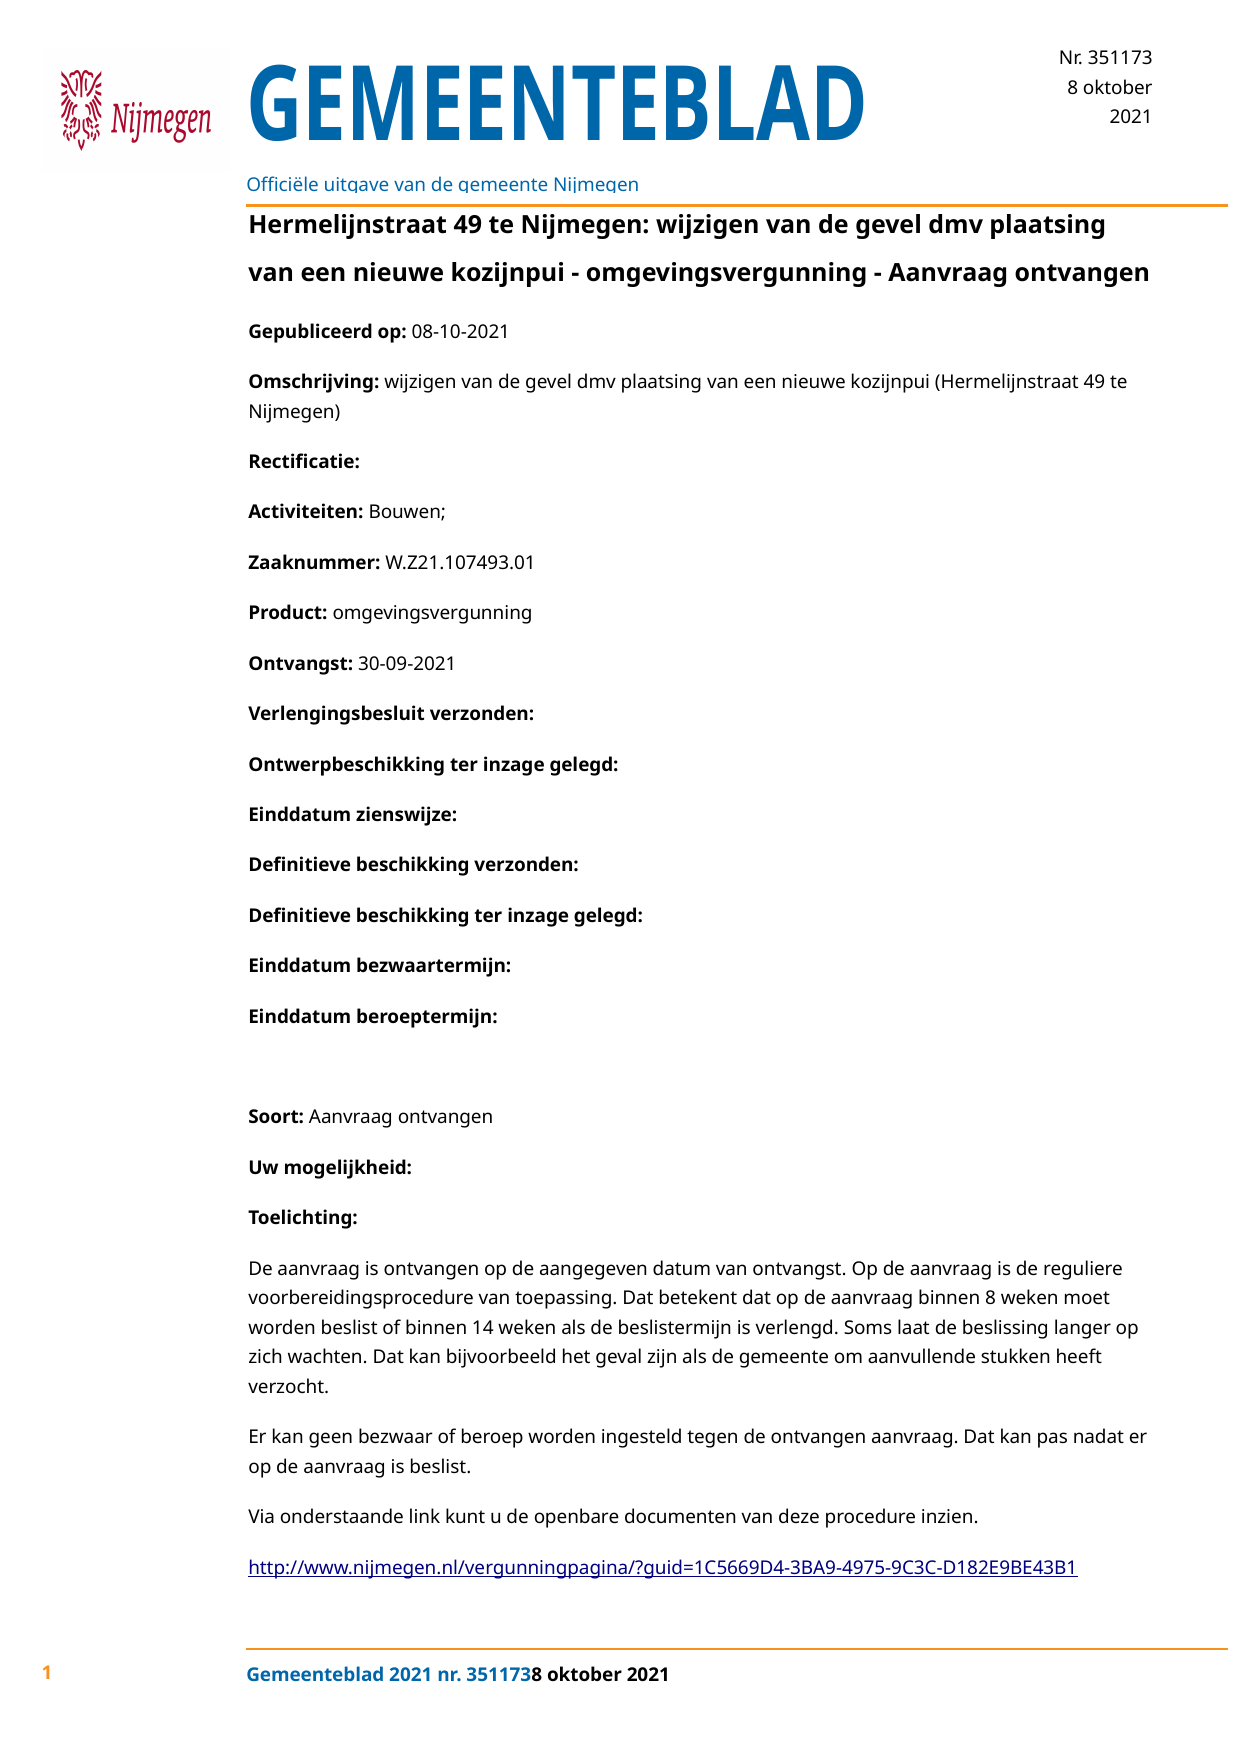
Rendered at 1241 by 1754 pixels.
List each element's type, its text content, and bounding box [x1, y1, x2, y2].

text Activiteiten: Bouwen; [248, 499, 1152, 524]
text Definitieve beschikking verzonden: [248, 852, 1152, 877]
text Gepubliceerd op: 08-10-2021 [248, 318, 1152, 344]
text Er kan geen bezwaar of beroep worden ingesteld tegen de ontvangen aanvraag. Dat kan pas nadat er op de aanvraag is beslist. [248, 1424, 1152, 1479]
text Definitieve beschikking ter inzage gelegd: [248, 902, 1152, 928]
text Einddatum bezwaartermijn: [248, 952, 1152, 978]
text Ontwerpbeschikking ter inzage gelegd: [248, 751, 1152, 777]
text Zaaknummer: W.Z21.107493.01 [248, 549, 1152, 575]
text Verlengingsbesluit verzonden: [248, 700, 1152, 726]
text Omschrijving: wijzigen van de gevel dmv plaatsing van een nieuwe kozijnpui (Hermelijnstraat 49 te Nijmegen) [248, 368, 1152, 424]
text Rectificatie: [248, 448, 1152, 474]
picture [41, 47, 231, 172]
text Via onderstaande link kunt u de openbare documenten van deze procedure inzien. [248, 1504, 1152, 1529]
text Ontvangst: 30-09-2021 [248, 650, 1152, 676]
text Uw mogelijkheid: [248, 1154, 1152, 1180]
text Hermelijnstraat 49 te Nijmegen: wijzigen van de gevel dmv plaatsing van een nieuwe kozijnpui - omgevingsvergunning - Aanvraag ontvangen [248, 207, 1152, 288]
text Einddatum zienswijze: [248, 801, 1152, 827]
text De aanvraag is ontvangen op de aangegeven datum van ontvangst. Op de aanvraag is de reguliere voorbereidingsprocedure van toepassing. Dat betekent dat op de aanvraag binnen 8 weken moet worden beslist of binnen 14 weken als de beslistermijn is verlengd. Soms laat de beslissing langer op zich wachten. Dat kan bijvoorbeeld het geval zijn als de gemeente om aanvullende stukken heeft verzocht. [248, 1255, 1152, 1399]
text Soort: Aanvraag ontvangen [248, 1104, 1152, 1129]
text Toelichting: [248, 1204, 1152, 1230]
text http://www.nijmegen.nl/vergunningpagina/?guid=1C5669D4-3BA9-4975-9C3C-D182E9BE43B1 [248, 1554, 1152, 1580]
text Product: omgevingsvergunning [248, 599, 1152, 625]
text Einddatum beroeptermijn: [248, 1003, 1152, 1029]
